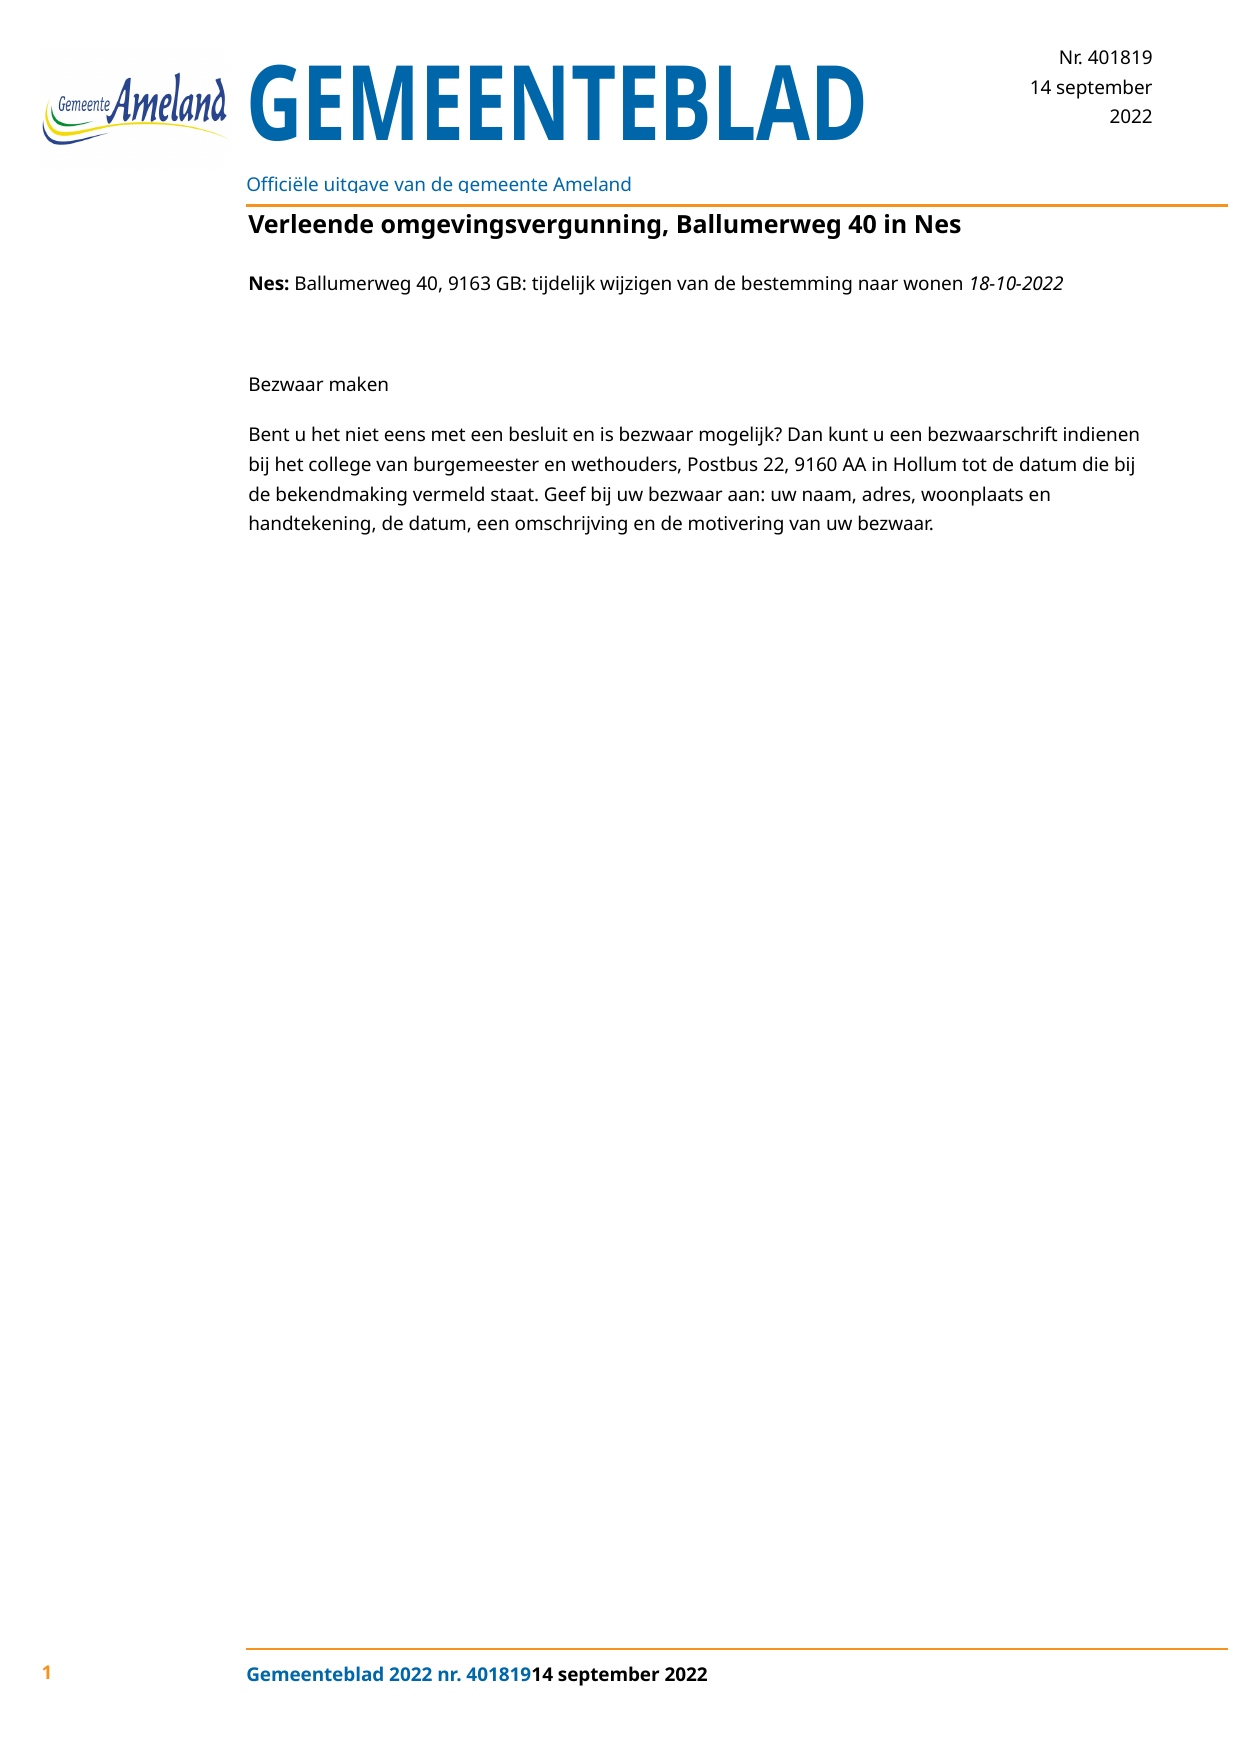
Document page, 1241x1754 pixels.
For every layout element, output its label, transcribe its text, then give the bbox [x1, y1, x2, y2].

text Nes: Ballumerweg 40, 9163 GB: tijdelijk wijzigen van de bestemming naar wonen 18-10-2022 [248, 270, 1152, 296]
text Bent u het niet eens met een besluit en is bezwaar mogelijk? Dan kunt u een bezwaarschrift indienen bij het college van burgemeester en wethouders, Postbus 22, 9160 AA in Hollum tot de datum die bij de bekendmaking vermeld staat. Geef bij uw bezwaar aan: uw naam, adres, woonplaats en handtekening, de datum, een omschrijving en de motivering van uw bezwaar. [248, 422, 1152, 536]
text Verleende omgevingsvergunning, Ballumerweg 40 in Nes [248, 207, 1152, 241]
text Bezwaar maken [248, 371, 1152, 397]
picture [41, 47, 231, 172]
